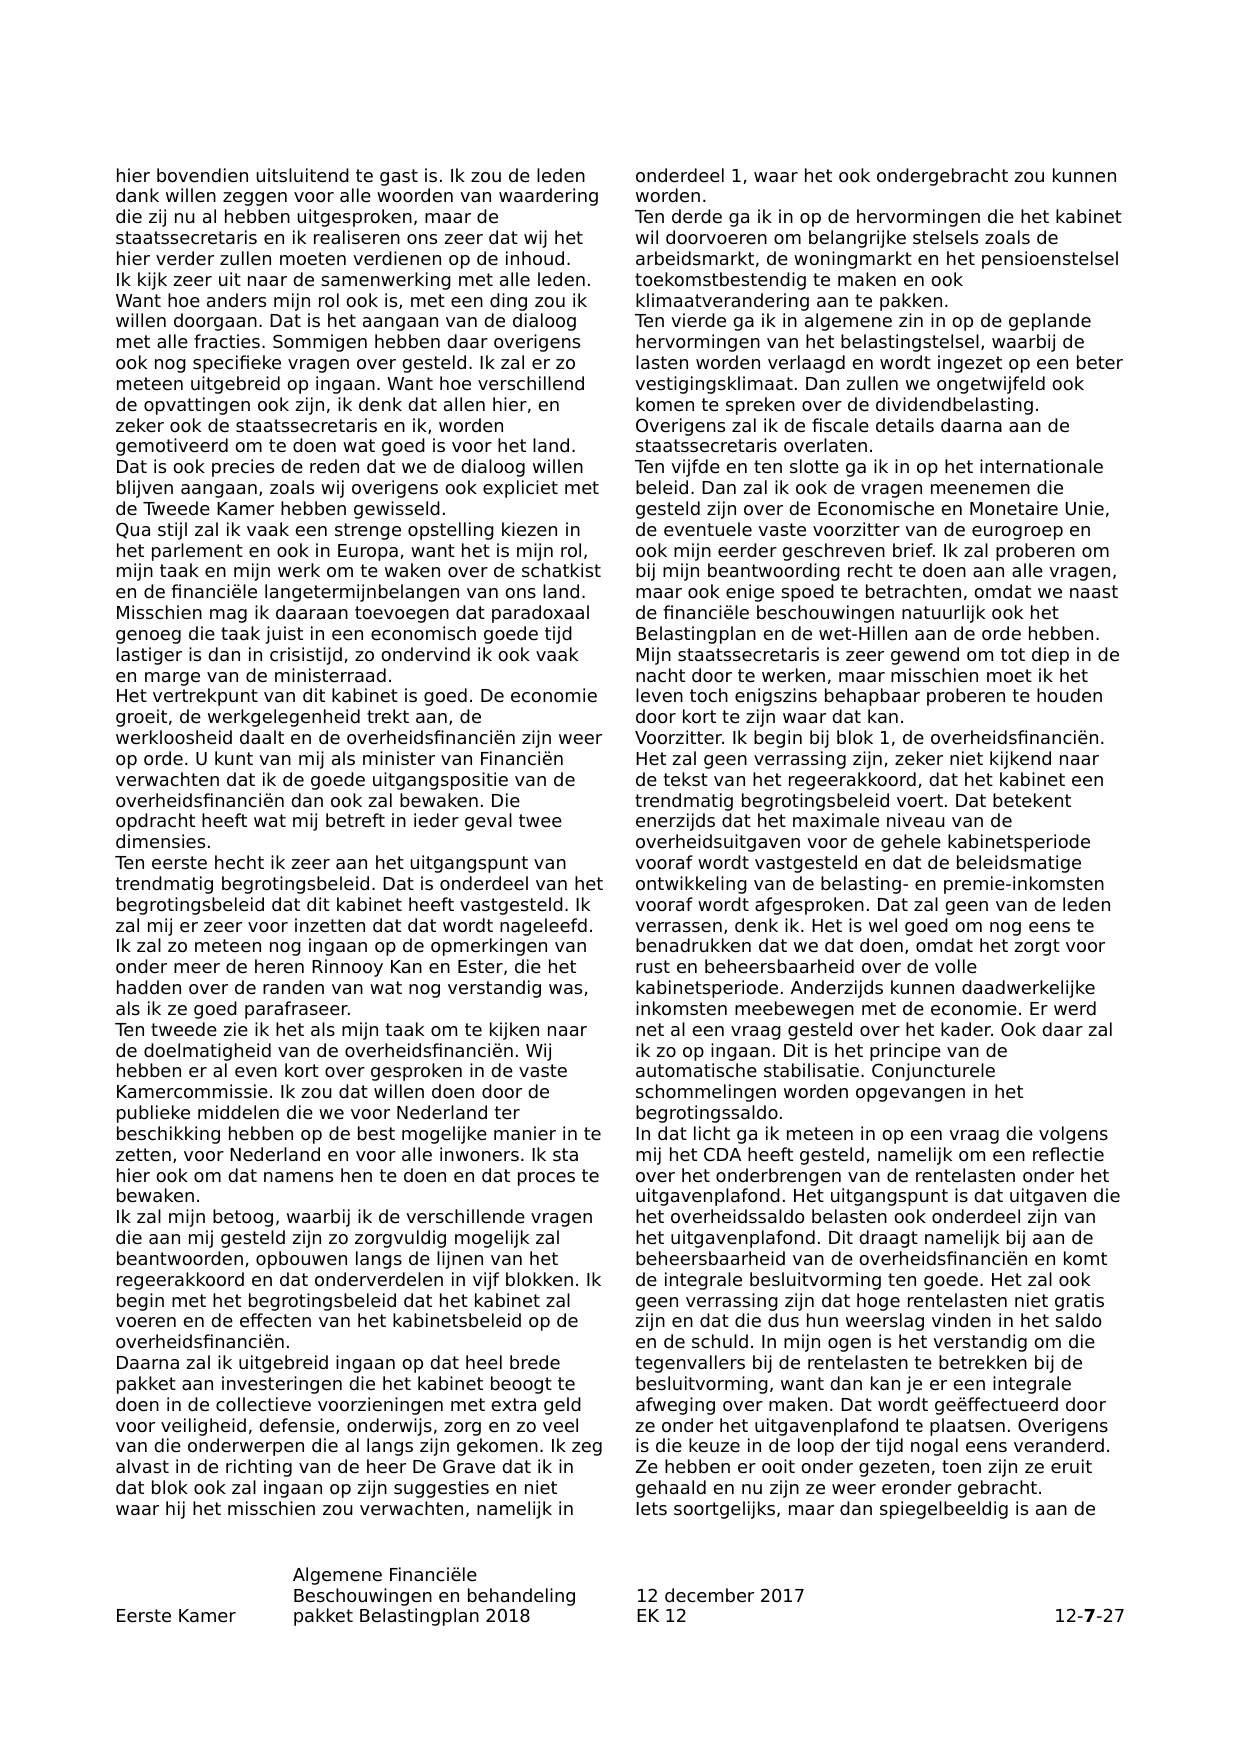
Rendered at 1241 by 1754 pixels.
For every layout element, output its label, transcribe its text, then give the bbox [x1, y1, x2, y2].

text Daarna zal ik uitgebreid ingaan op dat heel brede pakket aan investeringen die het kabinet beoogt te doen in de collectieve voorzieningen met extra geld voor veiligheid, defensie, onderwijs, zorg en zo veel van die onderwerpen die al langs zijn gekomen. Ik zeg alvast in de richting van de heer De Grave dat ik in dat blok ook zal ingaan op zijn suggesties en niet waar hij het misschien zou verwachten, namelijk in [115, 1353, 605, 1519]
text Ik kijk zeer uit naar de samenwerking met alle leden. Want hoe anders mijn rol ook is, met een ding zou ik willen doorgaan. Dat is het aangaan van de dialoog met alle fracties. Sommigen hebben daar overigens ook nog specifieke vragen over gesteld. Ik zal er zo meteen uitgebreid op ingaan. Want hoe verschillend de opvattingen ook zijn, ik denk dat allen hier, en zeker ook de staatssecretaris en ik, worden gemotiveerd om te doen wat goed is voor het land. Dat is ook precies de reden dat we de dialoog willen blijven aangaan, zoals wij overigens ook expliciet met de Tweede Kamer hebben gewisseld. [115, 269, 605, 519]
text Ten vierde ga ik in algemene zin in op de geplande hervormingen van het belastingstelsel, waarbij de lasten worden verlaagd en wordt ingezet op een beter vestigingsklimaat. Dan zullen we ongetwijfeld ook komen te spreken over de dividendbelasting. Overigens zal ik de fiscale details daarna aan de staatssecretaris overlaten. [635, 311, 1125, 457]
text In dat licht ga ik meteen in op een vraag die volgens mij het CDA heeft gesteld, namelijk om een reflectie over het onderbrengen van de rentelasten onder het uitgavenplafond. Het uitgangspunt is dat uitgaven die het overheidssaldo belasten ook onderdeel zijn van het uitgavenplafond. Dit draagt namelijk bij aan de beheersbaarheid van de overheidsfinanciën en komt de integrale besluitvorming ten goede. Het zal ook geen verrassing zijn dat hoge rentelasten niet gratis zijn en dat die dus hun weerslag vinden in het saldo en de schuld. In mijn ogen is het verstandig om die tegenvallers bij de rentelasten te betrekken bij de besluitvorming, want dan kan je er een integrale afweging over maken. Dat wordt geëffectueerd door ze onder het uitgavenplafond te plaatsen. Overigens is die keuze in de loop der tijd nogal eens veranderd. Ze hebben er ooit onder gezeten, toen zijn ze eruit gehaald en nu zijn ze weer eronder gebracht. [635, 1124, 1125, 1499]
text Het vertrekpunt van dit kabinet is goed. De economie groeit, de werkgelegenheid trekt aan, de werkloosheid daalt en de overheidsfinanciën zijn weer op orde. U kunt van mij als minister van Financiën verwachten dat ik de goede uitgangspositie van de overheidsfinanciën dan ook zal bewaken. Die opdracht heeft wat mij betreft in ieder geval twee dimensies. [115, 686, 605, 853]
text Qua stijl zal ik vaak een strenge opstelling kiezen in het parlement en ook in Europa, want het is mijn rol, mijn taak en mijn werk om te waken over de schatkist en de financiële langetermijnbelangen van ons land. Misschien mag ik daaraan toevoegen dat paradoxaal genoeg die taak juist in een economisch goede tijd lastiger is dan in crisistijd, zo ondervind ik ook vaak en marge van de ministerraad. [115, 519, 605, 686]
text Voorzitter. Ik begin bij blok 1, de overheidsfinanciën. Het zal geen verrassing zijn, zeker niet kijkend naar de tekst van het regeerakkoord, dat het kabinet een trendmatig begrotingsbeleid voert. Dat betekent enerzijds dat het maximale niveau van de overheidsuitgaven voor de gehele kabinetsperiode vooraf wordt vastgesteld en dat de beleidsmatige ontwikkeling van de belasting- en premie-inkomsten vooraf wordt afgesproken. Dat zal geen van de leden verrassen, denk ik. Het is wel goed om nog eens te benadrukken dat we dat doen, omdat het zorgt voor rust en beheersbaarheid over de volle kabinetsperiode. Anderzijds kunnen daadwerkelijke inkomsten meebewegen met de economie. Er werd net al een vraag gesteld over het kader. Ook daar zal ik zo op ingaan. Dit is het principe van de automatische stabilisatie. Conjuncturele schommelingen worden opgevangen in het begrotingssaldo. [635, 728, 1125, 1124]
text hier bovendien uitsluitend te gast is. Ik zou de leden dank willen zeggen voor alle woorden van waardering die zij nu al hebben uitgesproken, maar de staatssecretaris en ik realiseren ons zeer dat wij het hier verder zullen moeten verdienen op de inhoud. [115, 165, 605, 269]
text Iets soortgelijks, maar dan spiegelbeeldig is aan de [635, 1499, 1125, 1519]
text Ten vijfde en ten slotte ga ik in op het internationale beleid. Dan zal ik ook de vragen meenemen die gesteld zijn over de Economische en Monetaire Unie, de eventuele vaste voorzitter van de eurogroep en ook mijn eerder geschreven brief. Ik zal proberen om bij mijn beantwoording recht te doen aan alle vragen, maar ook enige spoed te betrachten, omdat we naast de financiële beschouwingen natuurlijk ook het Belastingplan en de wet-Hillen aan de orde hebben. Mijn staatssecretaris is zeer gewend om tot diep in de nacht door te werken, maar misschien moet ik het leven toch enigszins behapbaar proberen te houden door kort te zijn waar dat kan. [635, 457, 1125, 728]
text Ten derde ga ik in op de hervormingen die het kabinet wil doorvoeren om belangrijke stelsels zoals de arbeidsmarkt, de woningmarkt en het pensioenstelsel toekomstbestendig te maken en ook klimaatverandering aan te pakken. [635, 207, 1125, 311]
text onderdeel 1, waar het ook ondergebracht zou kunnen worden. [635, 165, 1125, 207]
text Ten tweede zie ik het als mijn taak om te kijken naar de doelmatigheid van de overheidsfinanciën. Wij hebben er al even kort over gesproken in de vaste Kamercommissie. Ik zou dat willen doen door de publieke middelen die we voor Nederland ter beschikking hebben op de best mogelijke manier in te zetten, voor Nederland en voor alle inwoners. Ik sta hier ook om dat namens hen te doen en dat proces te bewaken. [115, 1019, 605, 1207]
text Ten eerste hecht ik zeer aan het uitgangspunt van trendmatig begrotingsbeleid. Dat is onderdeel van het begrotingsbeleid dat dit kabinet heeft vastgesteld. Ik zal mij er zeer voor inzetten dat dat wordt nageleefd. Ik zal zo meteen nog ingaan op de opmerkingen van onder meer de heren Rinnooy Kan en Ester, die het hadden over de randen van wat nog verstandig was, als ik ze goed parafraseer. [115, 853, 605, 1019]
text Ik zal mijn betoog, waarbij ik de verschillende vragen die aan mij gesteld zijn zo zorgvuldig mogelijk zal beantwoorden, opbouwen langs de lijnen van het regeerakkoord en dat onderverdelen in vijf blokken. Ik begin met het begrotingsbeleid dat het kabinet zal voeren en de effecten van het kabinetsbeleid op de overheidsfinanciën. [115, 1207, 605, 1353]
